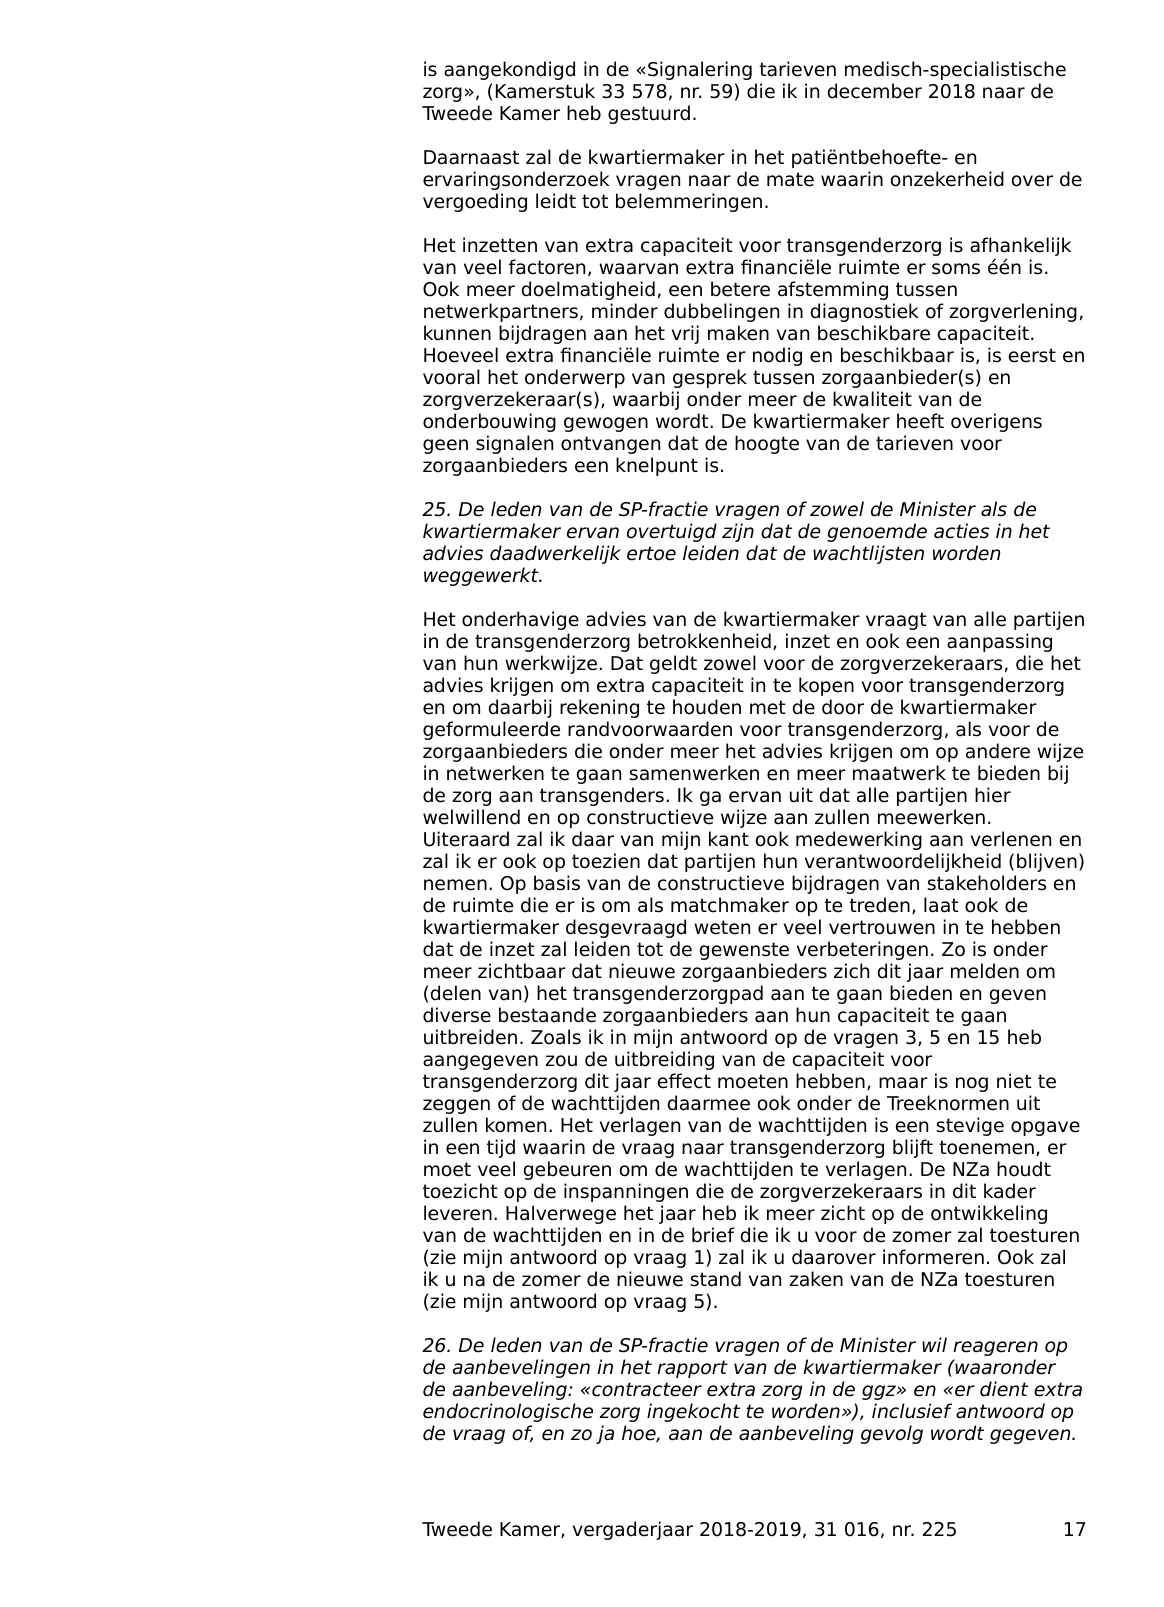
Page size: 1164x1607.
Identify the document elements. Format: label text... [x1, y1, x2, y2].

text Het inzetten van extra capaciteit voor transgenderzorg is afhankelijk van veel factoren, waarvan extra financiële ruimte er soms één is. Ook meer doelmatigheid, een betere afstemming tussen netwerkpartners, minder dubbelingen in diagnostiek of zorgverlening, kunnen bijdragen aan het vrij maken van beschikbare capaciteit. Hoeveel extra financiële ruimte er nodig en beschikbaar is, is eerst en vooral het onderwerp van gesprek tussen zorgaanbieder(s) en zorgverzekeraar(s), waarbij onder meer de kwaliteit van de onderbouwing gewogen wordt. De kwartiermaker heeft overigens geen signalen ontvangen dat de hoogte van de tarieven voor zorgaanbieders een knelpunt is. [422, 235, 1087, 477]
text 25. De leden van de SP-fractie vragen of zowel de Minister als de kwartiermaker ervan overtuigd zijn dat de genoemde acties in het advies daadwerkelijk ertoe leiden dat de wachtlijsten worden weggewerkt. [422, 499, 1087, 587]
text 26. De leden van de SP-fractie vragen of de Minister wil reageren op de aanbevelingen in het rapport van de kwartiermaker (waaronder de aanbeveling: «contracteer extra zorg in de ggz» en «er dient extra endocrinologische zorg ingekocht te worden»), inclusief antwoord op de vraag of, en zo ja hoe, aan de aanbeveling gevolg wordt gegeven. [422, 1335, 1087, 1445]
text is aangekondigd in de «Signalering tarieven medisch-specialistische zorg», (Kamerstuk 33 578, nr. 59) die ik in december 2018 naar de Tweede Kamer heb gestuurd. [422, 59, 1087, 125]
text Daarnaast zal de kwartiermaker in het patiëntbehoefte- en ervaringsonderzoek vragen naar de mate waarin onzekerheid over de vergoeding leidt tot belemmeringen. [422, 147, 1087, 213]
text Het onderhavige advies van de kwartiermaker vraagt van alle partijen in de transgenderzorg betrokkenheid, inzet en ook een aanpassing van hun werkwijze. Dat geldt zowel voor de zorgverzekeraars, die het advies krijgen om extra capaciteit in te kopen voor transgenderzorg en om daarbij rekening te houden met de door de kwartiermaker geformuleerde randvoorwaarden voor transgenderzorg, als voor de zorgaanbieders die onder meer het advies krijgen om op andere wijze in netwerken te gaan samenwerken en meer maatwerk te bieden bij de zorg aan transgenders. Ik ga ervan uit dat alle partijen hier welwillend en op constructieve wijze aan zullen meewerken. Uiteraard zal ik daar van mijn kant ook medewerking aan verlenen en zal ik er ook op toezien dat partijen hun verantwoordelijkheid (blijven) nemen. Op basis van de constructieve bijdragen van stakeholders en de ruimte die er is om als matchmaker op te treden, laat ook de kwartiermaker desgevraagd weten er veel vertrouwen in te hebben dat de inzet zal leiden tot de gewenste verbeteringen. Zo is onder meer zichtbaar dat nieuwe zorgaanbieders zich dit jaar melden om (delen van) het transgenderzorgpad aan te gaan bieden en geven diverse bestaande zorgaanbieders aan hun capaciteit te gaan uitbreiden. Zoals ik in mijn antwoord op de vragen 3, 5 en 15 heb aangegeven zou de uitbreiding van de capaciteit voor transgenderzorg dit jaar effect moeten hebben, maar is nog niet te zeggen of de wachttijden daarmee ook onder de Treeknormen uit zullen komen. Het verlagen van de wachttijden is een stevige opgave in een tijd waarin de vraag naar transgenderzorg blijft toenemen, er moet veel gebeuren om de wachttijden te verlagen. De NZa houdt toezicht op de inspanningen die de zorgverzekeraars in dit kader leveren. Halverwege het jaar heb ik meer zicht op de ontwikkeling van de wachttijden en in de brief die ik u voor de zomer zal toesturen (zie mijn antwoord op vraag 1) zal ik u daarover informeren. Ook zal ik u na de zomer de nieuwe stand van zaken van de NZa toesturen (zie mijn antwoord op vraag 5). [422, 609, 1087, 1313]
